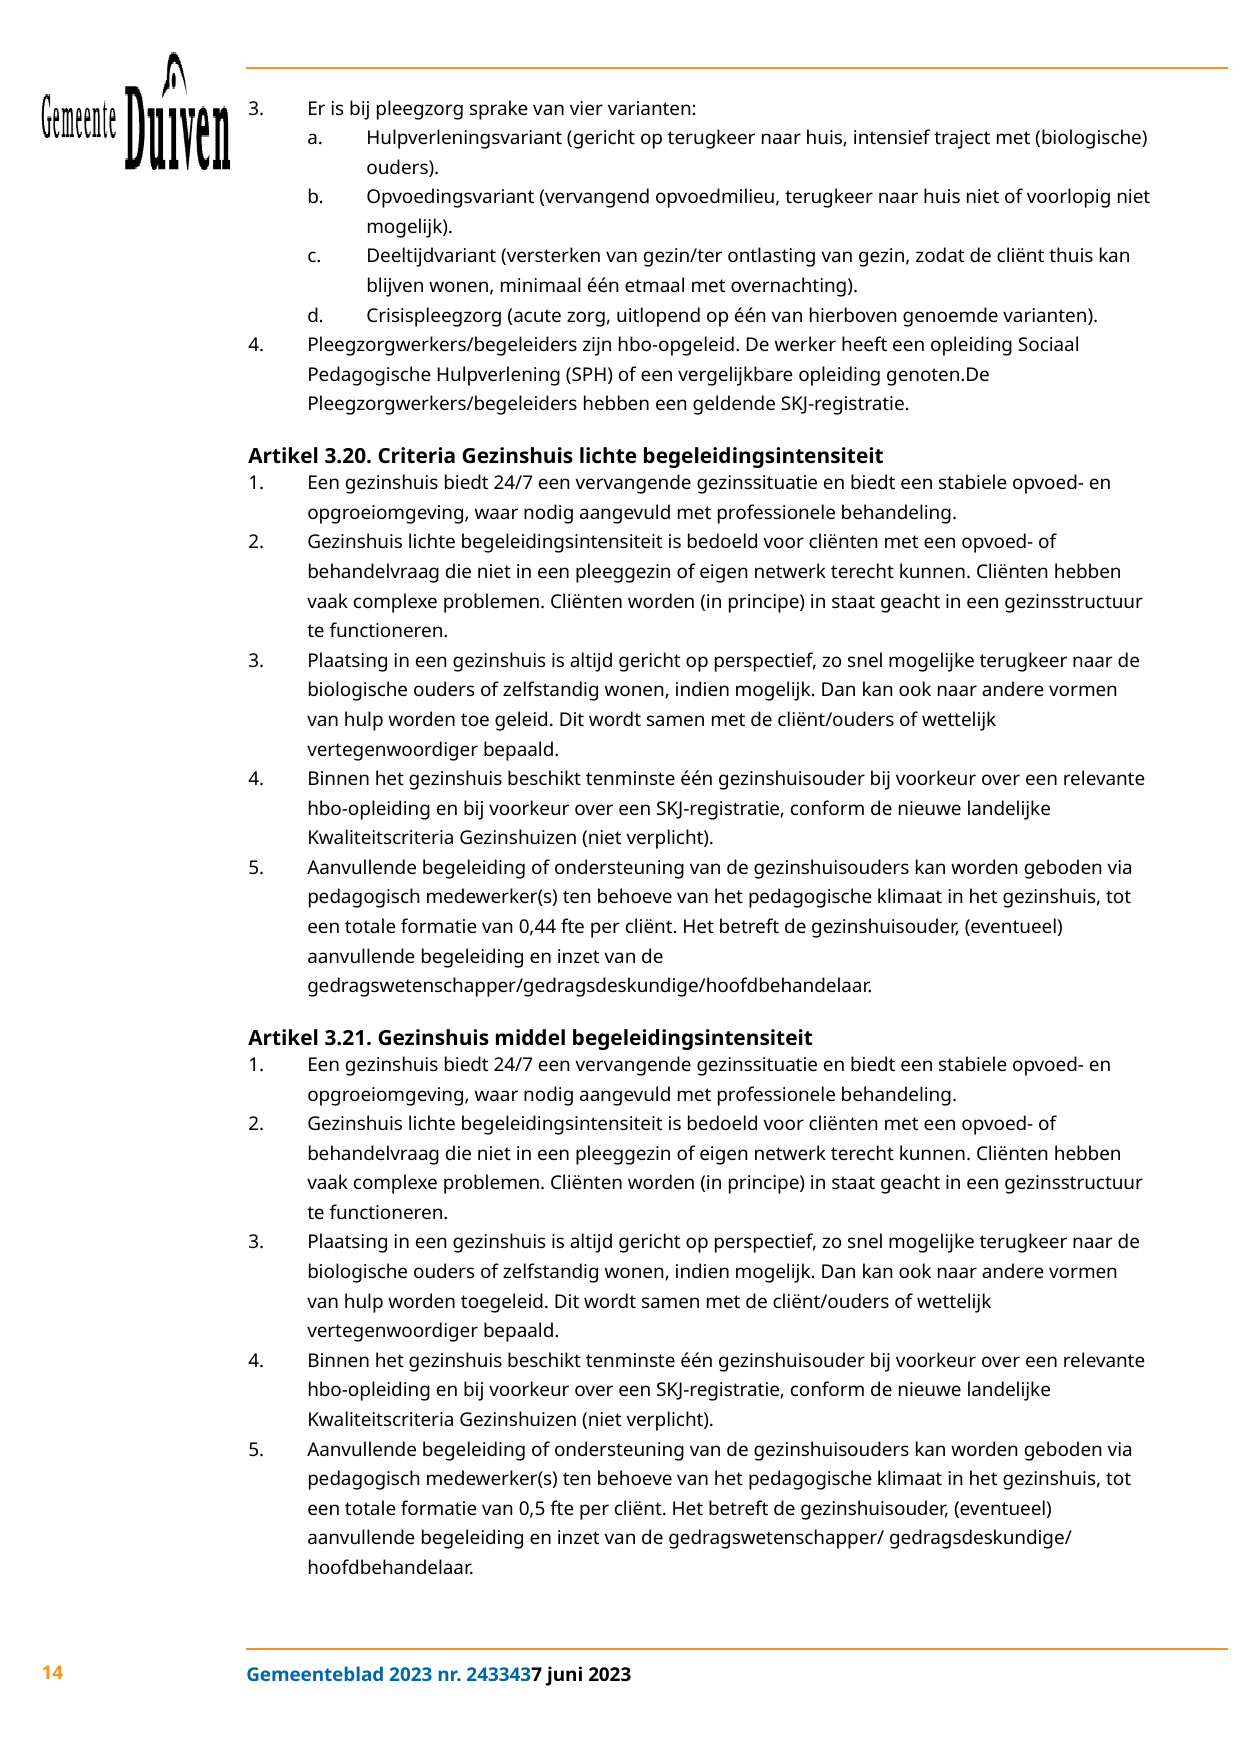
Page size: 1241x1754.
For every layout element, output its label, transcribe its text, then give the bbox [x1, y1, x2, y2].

list Gezinshuis lichte begeleidingsintensiteit is bedoeld voor cliënten met een opvoed- of behandelvraag die niet in een pleeggezin of eigen netwerk terecht kunnen. Cliënten hebben vaak complexe problemen. Cliënten worden (in principe) in staat geacht in een gezinsstructuur te functioneren. [248, 1110, 1152, 1225]
text Artikel 3.20. Criteria Gezinshuis lichte begeleidingsintensiteit [248, 441, 1152, 469]
list Gezinshuis lichte begeleidingsintensiteit is bedoeld voor cliënten met een opvoed- of behandelvraag die niet in een pleeggezin of eigen netwerk terecht kunnen. Cliënten hebben vaak complexe problemen. Cliënten worden (in principe) in staat geacht in een gezinsstructuur te functioneren. [248, 529, 1152, 643]
list Er is bij pleegzorg sprake van vier varianten: [248, 95, 1152, 121]
list Plaatsing in een gezinshuis is altijd gericht op perspectief, zo snel mogelijke terugkeer naar de biologische ouders of zelfstandig wonen, indien mogelijk. Dan kan ook naar andere vormen van hulp worden toe geleid. Dit wordt samen met de cliënt/ouders of wettelijk vertegenwoordiger bepaald. [248, 647, 1152, 761]
list Aanvullende begeleiding of ondersteuning van de gezinshuisouders kan worden geboden via pedagogisch medewerker(s) ten behoeve van het pedagogische klimaat in het gezinshuis, tot een totale formatie van 0,5 fte per cliënt. Het betreft de gezinshuisouder, (eventueel) aanvullende begeleiding en inzet van de gedragswetenschapper/ gedragsdeskundige/ hoofdbehandelaar. [248, 1436, 1152, 1580]
list Plaatsing in een gezinshuis is altijd gericht op perspectief, zo snel mogelijke terugkeer naar de biologische ouders of zelfstandig wonen, indien mogelijk. Dan kan ook naar andere vormen van hulp worden toegeleid. Dit wordt samen met de cliënt/ouders of wettelijk vertegenwoordiger bepaald. [248, 1229, 1152, 1343]
list Pleegzorgwerkers/begeleiders zijn hbo-opgeleid. De werker heeft een opleiding Sociaal Pedagogische Hulpverlening (SPH) of een vergelijkbare opleiding genoten.De Pleegzorgwerkers/begeleiders hebben een geldende SKJ-registratie. [248, 331, 1152, 416]
list Aanvullende begeleiding of ondersteuning van de gezinshuisouders kan worden geboden via pedagogisch medewerker(s) ten behoeve van het pedagogische klimaat in het gezinshuis, tot een totale formatie van 0,44 fte per cliënt. Het betreft de gezinshuisouder, (eventueel) aanvullende begeleiding en inzet van de gedragswetenschapper/gedragsdeskundige/hoofdbehandelaar. [248, 854, 1152, 998]
list Crisispleegzorg (acute zorg, uitlopend op één van hierboven genoemde varianten). [307, 302, 1152, 328]
list Binnen het gezinshuis beschikt tenminste één gezinshuisouder bij voorkeur over een relevante hbo-opleiding en bij voorkeur over een SKJ-registratie, conform de nieuwe landelijke Kwaliteitscriteria Gezinshuizen (niet verplicht). [248, 1347, 1152, 1432]
text Artikel 3.21. Gezinshuis middel begeleidingsintensiteit [248, 1023, 1152, 1051]
list Deeltijdvariant (versterken van gezin/ter ontlasting van gezin, zodat de cliënt thuis kan blijven wonen, minimaal één etmaal met overnachting). [307, 243, 1152, 298]
picture [41, 47, 231, 172]
list Binnen het gezinshuis beschikt tenminste één gezinshuisouder bij voorkeur over een relevante hbo-opleiding en bij voorkeur over een SKJ-registratie, conform de nieuwe landelijke Kwaliteitscriteria Gezinshuizen (niet verplicht). [248, 765, 1152, 850]
list Een gezinshuis biedt 24/7 een vervangende gezinssituatie en biedt een stabiele opvoed- en opgroeiomgeving, waar nodig aangevuld met professionele behandeling. [248, 1051, 1152, 1107]
list Een gezinshuis biedt 24/7 een vervangende gezinssituatie en biedt een stabiele opvoed- en opgroeiomgeving, waar nodig aangevuld met professionele behandeling. [248, 469, 1152, 525]
list Opvoedingsvariant (vervangend opvoedmilieu, terugkeer naar huis niet of voorlopig niet mogelijk). [307, 183, 1152, 239]
list Hulpverleningsvariant (gericht op terugkeer naar huis, intensief traject met (biologische) ouders). [307, 124, 1152, 180]
